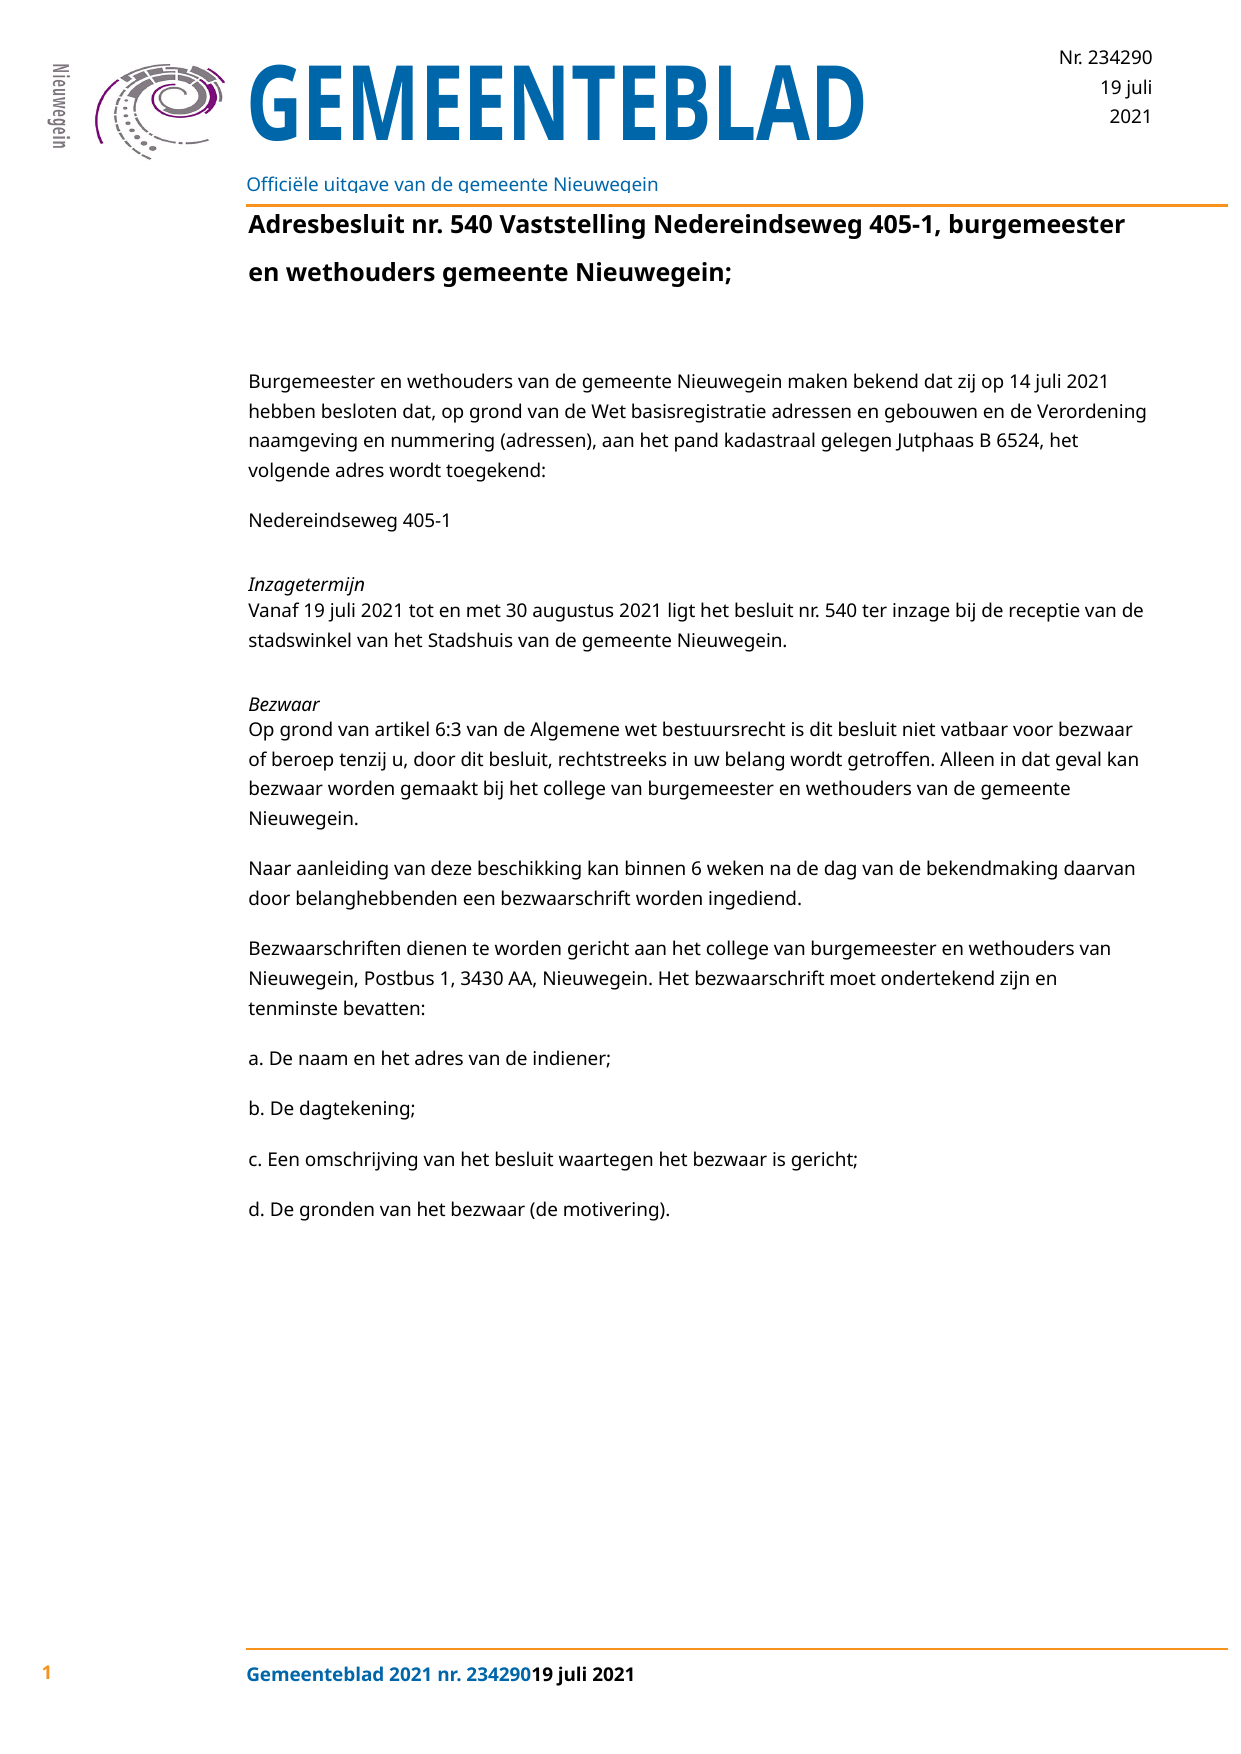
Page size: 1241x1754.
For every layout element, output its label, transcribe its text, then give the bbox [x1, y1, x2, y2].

text Nedereindseweg 405-1 [248, 507, 1152, 533]
text Adresbesluit nr. 540 Vaststelling Nedereindseweg 405-1, burgemeester en wethouders gemeente Nieuwegein; [248, 207, 1152, 288]
text Burgemeester en wethouders van de gemeente Nieuwegein maken bekend dat zij op 14 juli 2021 hebben besloten dat, op grond van de Wet basisregistratie adressen en gebouwen en de Verordening naamgeving en nummering (adressen), aan het pand kadastraal gelegen Jutphaas B 6524, het volgende adres wordt toegekend: [248, 368, 1152, 483]
text b. De dagtekening; [248, 1096, 1152, 1121]
text a. De naam en het adres van de indiener; [248, 1045, 1152, 1071]
text Naar aanleiding van deze beschikking kan binnen 6 weken na de dag van de bekendmaking daarvan door belanghebbenden een bezwaarschrift worden ingediend. [248, 856, 1152, 911]
text c. Een omschrijving van het besluit waartegen het bezwaar is gericht; [248, 1146, 1152, 1172]
text Bezwaar [248, 691, 1152, 716]
text d. De gronden van het bezwaar (de motivering). [248, 1196, 1152, 1222]
picture [41, 47, 231, 172]
text Bezwaarschriften dienen te worden gericht aan het college van burgemeester en wethouders van Nieuwegein, Postbus 1, 3430 AA, Nieuwegein. Het bezwaarschrift moet ondertekend zijn en tenminste bevatten: [248, 936, 1152, 1021]
text Vanaf 19 juli 2021 tot en met 30 augustus 2021 ligt het besluit nr. 540 ter inzage bij de receptie van de stadswinkel van het Stadshuis van de gemeente Nieuwegein. [248, 597, 1152, 652]
text Op grond van artikel 6:3 van de Algemene wet bestuursrecht is dit besluit niet vatbaar voor bezwaar of beroep tenzij u, door dit besluit, rechtstreeks in uw belang wordt getroffen. Alleen in dat geval kan bezwaar worden gemaakt bij het college van burgemeester en wethouders van de gemeente Nieuwegein. [248, 716, 1152, 831]
text Inzagetermijn [248, 571, 1152, 597]
